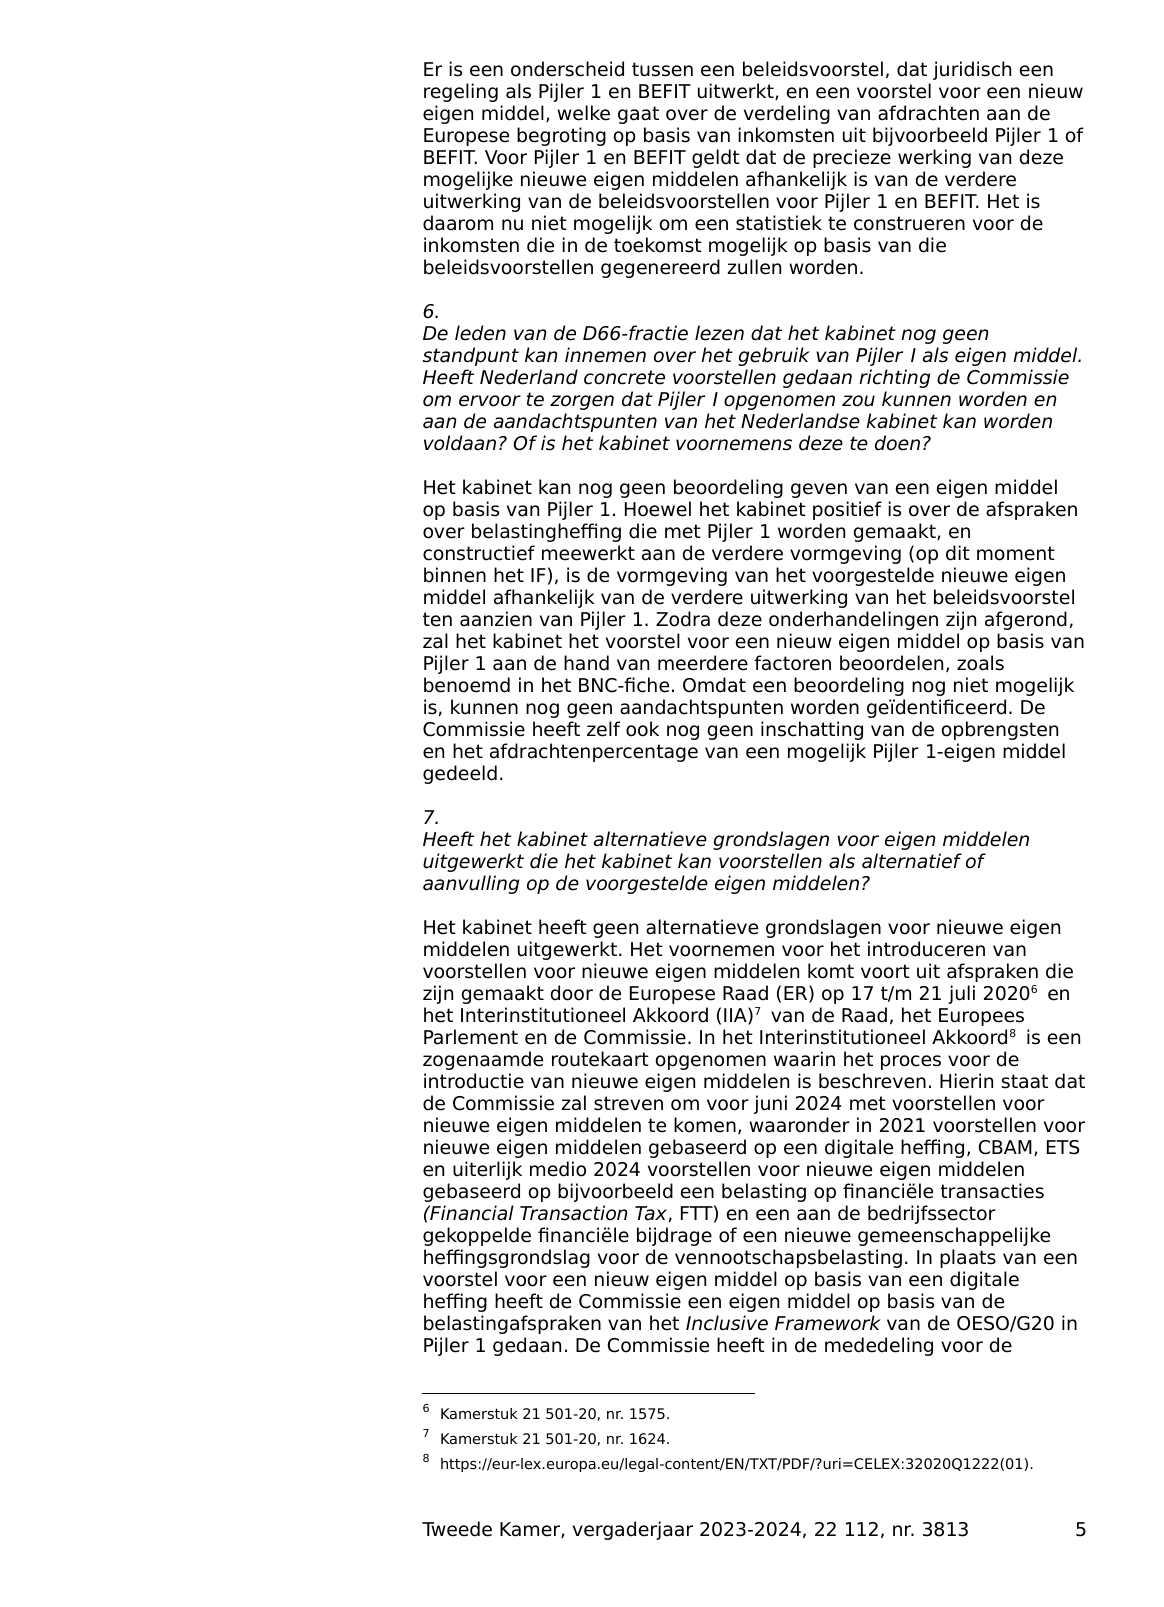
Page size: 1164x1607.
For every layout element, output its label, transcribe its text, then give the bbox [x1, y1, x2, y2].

text 6. [422, 301, 1087, 323]
text https://eur-lex.europa.eu/legal-content/EN/TXT/PDF/?uri=CELEX:32020Q1222(01). [422, 1452, 1087, 1474]
text 7. [422, 807, 1087, 829]
text Het kabinet kan nog geen beoordeling geven van een eigen middel op basis van Pijler 1. Hoewel het kabinet positief is over de afspraken over belastingheffing die met Pijler 1 worden gemaakt, en constructief meewerkt aan de verdere vormgeving (op dit moment binnen het IF), is de vormgeving van het voorgestelde nieuwe eigen middel afhankelijk van de verdere uitwerking van het beleidsvoorstel ten aanzien van Pijler 1. Zodra deze onderhandelingen zijn afgerond, zal het kabinet het voorstel voor een nieuw eigen middel op basis van Pijler 1 aan de hand van meerdere factoren beoordelen, zoals benoemd in het BNC-fiche. Omdat een beoordeling nog niet mogelijk is, kunnen nog geen aandachtspunten worden geïdentificeerd. De Commissie heeft zelf ook nog geen inschatting van de opbrengsten en het afdrachtenpercentage van een mogelijk Pijler 1-eigen middel gedeeld. [422, 477, 1087, 785]
text Het kabinet heeft geen alternatieve grondslagen voor nieuwe eigen middelen uitgewerkt. Het voornemen voor het introduceren van voorstellen voor nieuwe eigen middelen komt voort uit afspraken die zijn gemaakt door de Europese Raad (ER) op 17 t/m 21 juli 2020 en het Interinstitutioneel Akkoord (IIA) van de Raad, het Europees Parlement en de Commissie. In het Interinstitutioneel Akkoord is een zogenaamde routekaart opgenomen waarin het proces voor de introductie van nieuwe eigen middelen is beschreven. Hierin staat dat de Commissie zal streven om voor juni 2024 met voorstellen voor nieuwe eigen middelen te komen, waaronder in 2021 voorstellen voor nieuwe eigen middelen gebaseerd op een digitale heffing, CBAM, ETS en uiterlijk medio 2024 voorstellen voor nieuwe eigen middelen gebaseerd op bijvoorbeeld een belasting op financiële transacties (Financial Transaction Tax, FTT) en een aan de bedrijfssector gekoppelde financiële bijdrage of een nieuwe gemeenschappelijke heffingsgrondslag voor de vennootschapsbelasting. In plaats van een voorstel voor een nieuw eigen middel op basis van een digitale heffing heeft de Commissie een eigen middel op basis van de belastingafspraken van het Inclusive Framework van de OESO/G20 in Pijler 1 gedaan. De Commissie heeft in de mededeling voor de [422, 917, 1087, 1357]
text De leden van de D66-fractie lezen dat het kabinet nog geen standpunt kan innemen over het gebruik van Pijler I als eigen middel. Heeft Nederland concrete voorstellen gedaan richting de Commissie om ervoor te zorgen dat Pijler I opgenomen zou kunnen worden en aan de aandachtspunten van het Nederlandse kabinet kan worden voldaan? Of is het kabinet voornemens deze te doen? [422, 323, 1087, 455]
text Kamerstuk 21 501-20, nr. 1575. [422, 1402, 1087, 1424]
text Er is een onderscheid tussen een beleidsvoorstel, dat juridisch een regeling als Pijler 1 en BEFIT uitwerkt, en een voorstel voor een nieuw eigen middel, welke gaat over de verdeling van afdrachten aan de Europese begroting op basis van inkomsten uit bijvoorbeeld Pijler 1 of BEFIT. Voor Pijler 1 en BEFIT geldt dat de precieze werking van deze mogelijke nieuwe eigen middelen afhankelijk is van de verdere uitwerking van de beleidsvoorstellen voor Pijler 1 en BEFIT. Het is daarom nu niet mogelijk om een statistiek te construeren voor de inkomsten die in de toekomst mogelijk op basis van die beleidsvoorstellen gegenereerd zullen worden. [422, 59, 1087, 279]
text Kamerstuk 21 501-20, nr. 1624. [422, 1427, 1087, 1449]
text Heeft het kabinet alternatieve grondslagen voor eigen middelen uitgewerkt die het kabinet kan voorstellen als alternatief of aanvulling op de voorgestelde eigen middelen? [422, 829, 1087, 895]
